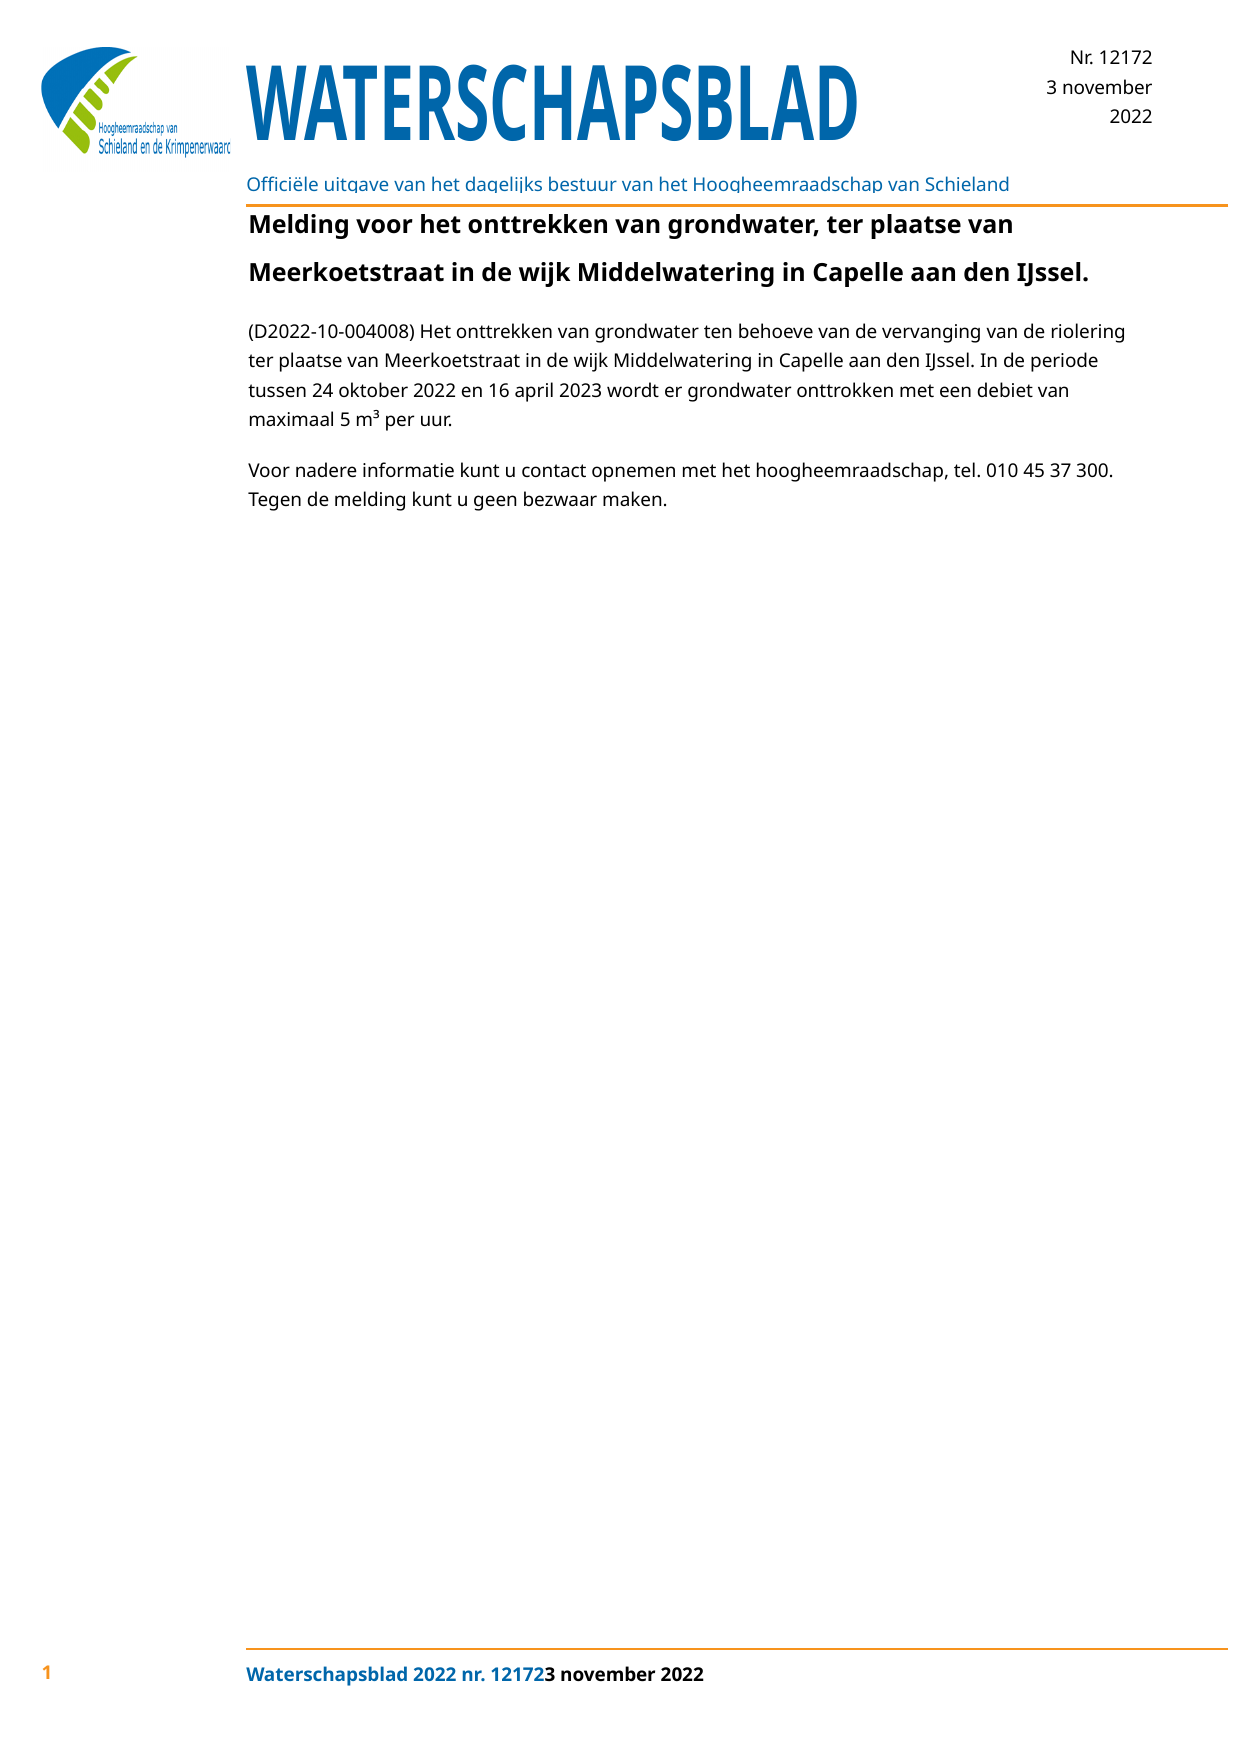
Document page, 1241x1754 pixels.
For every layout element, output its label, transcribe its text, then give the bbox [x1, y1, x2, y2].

picture [41, 47, 231, 172]
text Melding voor het onttrekken van grondwater, ter plaatse van Meerkoetstraat in de wijk Middelwatering in Capelle aan den IJssel. [248, 207, 1152, 288]
text Voor nadere informatie kunt u contact opnemen met het hoogheemraadschap, tel. 010 45 37 300. Tegen de melding kunt u geen bezwaar maken. [248, 457, 1152, 512]
text (D2022-10-004008) Het onttrekken van grondwater ten behoeve van de vervanging van de riolering ter plaatse van Meerkoetstraat in de wijk Middelwatering in Capelle aan den IJssel. In de periode tussen 24 oktober 2022 en 16 april 2023 wordt er grondwater onttrokken met een debiet van maximaal 5 m³ per uur. [248, 318, 1152, 432]
